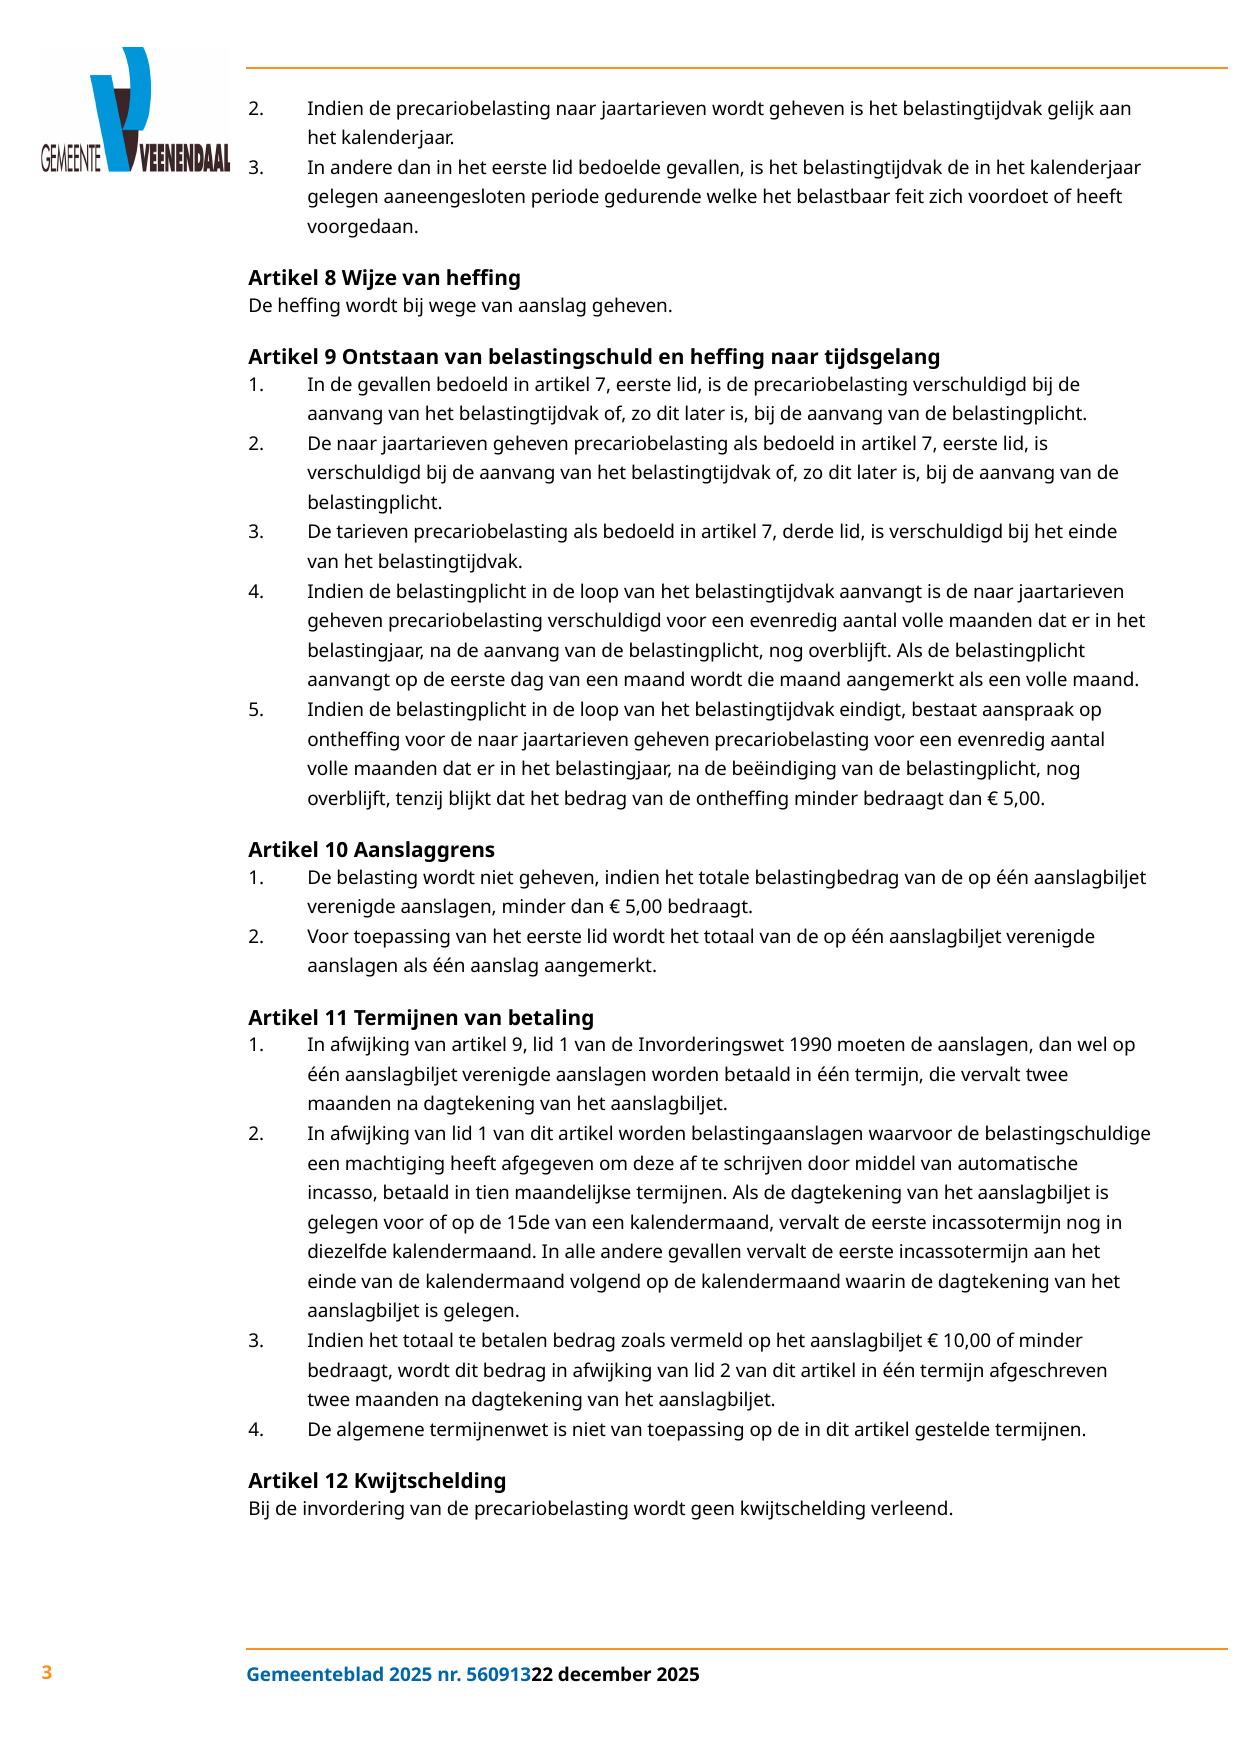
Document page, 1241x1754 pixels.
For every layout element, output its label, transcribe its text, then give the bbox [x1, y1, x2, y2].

list In de gevallen bedoeld in artikel 7, eerste lid, is de precariobelasting verschuldigd bij de aanvang van het belastingtijdvak of, zo dit later is, bij de aanvang van de belastingplicht. [248, 371, 1152, 426]
list De tarieven precariobelasting als bedoeld in artikel 7, derde lid, is verschuldigd bij het einde van het belastingtijdvak. [248, 519, 1152, 574]
text Artikel 11 Termijnen van betaling [248, 1003, 1152, 1031]
list Voor toepassing van het eerste lid wordt het totaal van de op één aanslagbiljet verenigde aanslagen als één aanslag aangemerkt. [248, 923, 1152, 978]
text Artikel 8 Wijze van heffing [248, 263, 1152, 292]
list Indien de belastingplicht in de loop van het belastingtijdvak eindigt, bestaat aanspraak op ontheffing voor de naar jaartarieven geheven precariobelasting voor een evenredig aantal volle maanden dat er in het belastingjaar, na de beëindiging van de belastingplicht, nog overblijft, tenzij blijkt dat het bedrag van de ontheffing minder bedraagt dan € 5,00. [248, 696, 1152, 811]
text De heffing wordt bij wege van aanslag geheven. [248, 292, 1152, 318]
list De algemene termijnenwet is niet van toepassing op de in dit artikel gestelde termijnen. [248, 1416, 1152, 1442]
list In andere dan in het eerste lid bedoelde gevallen, is het belastingtijdvak de in het kalenderjaar gelegen aaneengesloten periode gedurende welke het belastbaar feit zich voordoet of heeft voorgedaan. [248, 154, 1152, 239]
text Artikel 9 Ontstaan van belastingschuld en heffing naar tijdsgelang [248, 342, 1152, 371]
list Indien het totaal te betalen bedrag zoals vermeld op het aanslagbiljet € 10,00 of minder bedraagt, wordt dit bedrag in afwijking van lid 2 van dit artikel in één termijn afgeschreven twee maanden na dagtekening van het aanslagbiljet. [248, 1327, 1152, 1412]
text Artikel 12 Kwijtschelding [248, 1466, 1152, 1495]
text Bij de invordering van de precariobelasting wordt geen kwijtschelding verleend. [248, 1495, 1152, 1521]
picture [123, 47, 231, 172]
list In afwijking van lid 1 van dit artikel worden belastingaanslagen waarvoor de belastingschuldige een machtiging heeft afgegeven om deze af te schrijven door middel van automatische incasso, betaald in tien maandelijkse termijnen. Als de dagtekening van het aanslagbiljet is gelegen voor of op de 15de van een kalendermaand, vervalt de eerste incassotermijn nog in diezelfde kalendermaand. In alle andere gevallen vervalt de eerste incassotermijn aan het einde van de kalendermaand volgend op de kalendermaand waarin de dagtekening van het aanslagbiljet is gelegen. [248, 1120, 1152, 1323]
list De naar jaartarieven geheven precariobelasting als bedoeld in artikel 7, eerste lid, is verschuldigd bij de aanvang van het belastingtijdvak of, zo dit later is, bij de aanvang van de belastingplicht. [248, 430, 1152, 515]
list De belasting wordt niet geheven, indien het totale belastingbedrag van de op één aanslagbiljet verenigde aanslagen, minder dan € 5,00 bedraagt. [248, 864, 1152, 919]
list Indien de precariobelasting naar jaartarieven wordt geheven is het belastingtijdvak gelijk aan het kalenderjaar. [248, 95, 1152, 150]
list Indien de belastingplicht in de loop van het belastingtijdvak aanvangt is de naar jaartarieven geheven precariobelasting verschuldigd voor een evenredig aantal volle maanden dat er in het belastingjaar, na de aanvang van de belastingplicht, nog overblijft. Als de belastingplicht aanvangt op de eerste dag van een maand wordt die maand aangemerkt als een volle maand. [248, 578, 1152, 692]
text Artikel 10 Aanslaggrens [248, 835, 1152, 864]
list In afwijking van artikel 9, lid 1 van de Invorderingswet 1990 moeten de aanslagen, dan wel op één aanslagbiljet verenigde aanslagen worden betaald in één termijn, die vervalt twee maanden na dagtekening van het aanslagbiljet. [248, 1031, 1152, 1116]
picture [41, 47, 130, 172]
